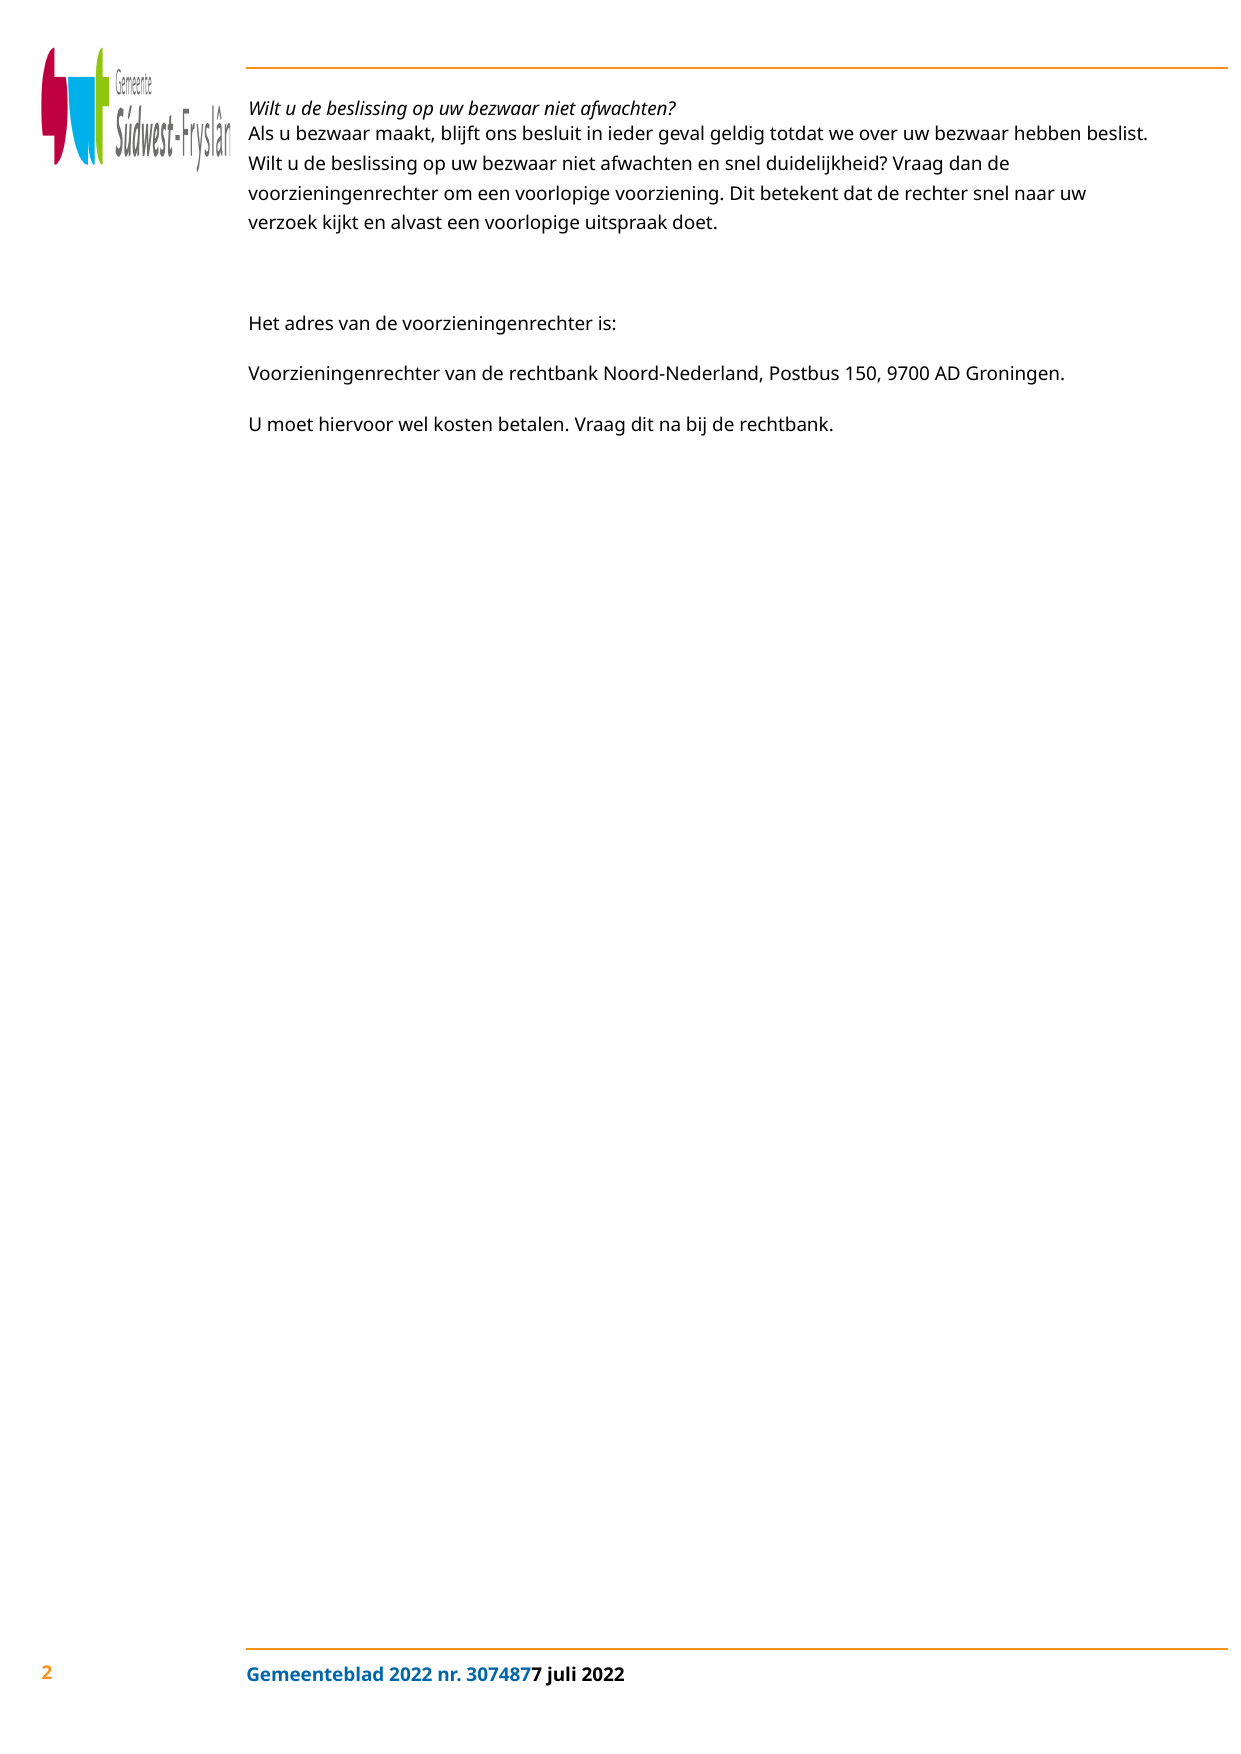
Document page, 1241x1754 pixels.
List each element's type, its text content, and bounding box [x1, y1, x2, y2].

text Voorzieningenrechter van de rechtbank Noord-Nederland, Postbus 150, 9700 AD Groningen. [248, 361, 1152, 386]
text U moet hiervoor wel kosten betalen. Vraag dit na bij de rechtbank. [248, 411, 1152, 437]
text Wilt u de beslissing op uw bezwaar niet afwachten? [248, 95, 1152, 121]
picture [41, 47, 231, 172]
text Het adres van de voorzieningenrechter is: [248, 310, 1152, 336]
text Als u bezwaar maakt, blijft ons besluit in ieder geval geldig totdat we over uw bezwaar hebben beslist. Wilt u de beslissing op uw bezwaar niet afwachten en snel duidelijkheid? Vraag dan de voorzieningenrechter om een voorlopige voorziening. Dit betekent dat de rechter snel naar uw verzoek kijkt en alvast een voorlopige uitspraak doet. [248, 121, 1152, 235]
